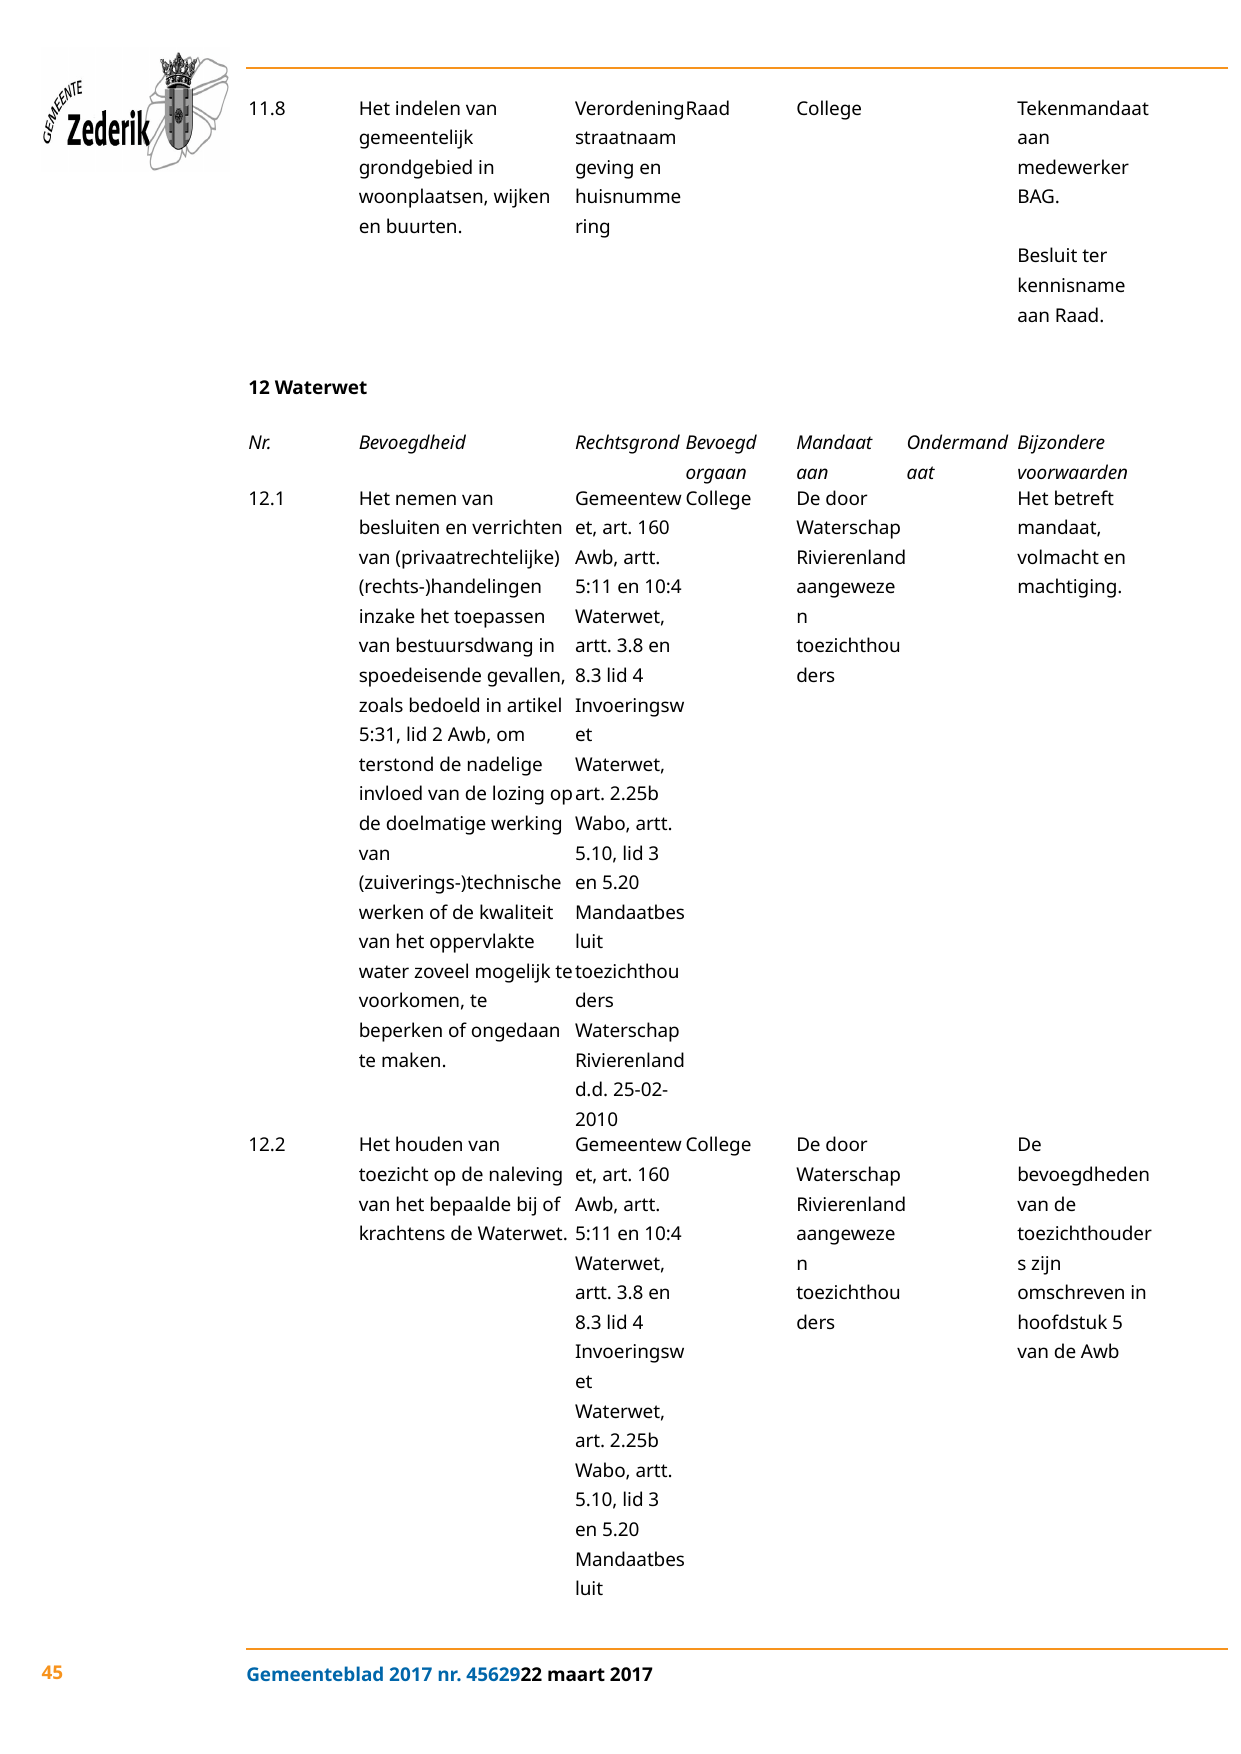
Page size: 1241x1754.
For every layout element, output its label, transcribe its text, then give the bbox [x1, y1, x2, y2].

table_header Mandaat aan [796, 429, 906, 485]
table_cell Het betreft mandaat, volmacht en machtiging. [1017, 485, 1152, 1132]
table_header Nr. [248, 429, 358, 485]
table_header Bevoegdheid [359, 429, 575, 485]
table_cell College [685, 485, 796, 1132]
table_cell Het nemen van besluiten en verrichten van (privaatrechtelijke) (rechts-)handelingen inzake het toepassen van bestuursdwang in spoedeisende gevallen, zoals bedoeld in artikel 5:31, lid 2 Awb, om terstond de nadelige invloed van de lozing op de doelmatige werking van (zuiverings-)technische werken of de kwaliteit van het oppervlakte water zoveel mogelijk te voorkomen, te beperken of ongedaan te maken. [359, 485, 575, 1132]
table_cell De door Waterschap Rivierenland aangewezen toezichthouders [796, 485, 906, 1132]
table_header Bevoegd orgaan [685, 429, 796, 485]
text 12 Waterwet [248, 374, 1152, 400]
table_cell Tekenmandaat aan medewerker BAG. Besluit ter kennisname aan Raad. [1017, 95, 1152, 328]
table_header Bijzondere voorwaarden [1017, 429, 1152, 485]
table_cell College [685, 1132, 796, 1601]
table_cell Gemeentewet, art. 160 Awb, artt. 5:11 en 10:4 Waterwet, artt. 3.8 en 8.3 lid 4 Invoeringswet Waterwet, art. 2.25b Wabo, artt. 5.10, lid 3 en 5.20 Mandaatbesluit [575, 1132, 685, 1601]
table_cell De bevoegdheden van de toezichthouders zijn omschreven in hoofdstuk 5 van de Awb [1017, 1132, 1152, 1601]
table_header Ondermandaat [906, 429, 1017, 485]
picture [41, 47, 231, 172]
table_cell Het indelen van gemeentelijk grondgebied in woonplaatsen, wijken en buurten. [359, 95, 575, 328]
table_cell De door Waterschap Rivierenland aangewezen toezichthouders [796, 1132, 906, 1601]
table_cell [906, 95, 1017, 328]
table_cell 12.1 [248, 485, 358, 1132]
table_cell [906, 1132, 1017, 1601]
table_cell Verordening straatnaamgeving en huisnummering [575, 95, 685, 328]
table_cell Het houden van toezicht op de naleving van het bepaalde bij of krachtens de Waterwet. [359, 1132, 575, 1601]
table_cell 11.8 [248, 95, 358, 328]
table_cell 12.2 [248, 1132, 358, 1601]
table_header Rechtsgrond [575, 429, 685, 485]
table_cell College [796, 95, 906, 328]
table_cell Raad [685, 95, 796, 328]
table_cell [906, 485, 1017, 1132]
table_cell Gemeentewet, art. 160 Awb, artt. 5:11 en 10:4 Waterwet, artt. 3.8 en 8.3 lid 4 Invoeringswet Waterwet, art. 2.25b Wabo, artt. 5.10, lid 3 en 5.20 Mandaatbesluit toezichthouders Waterschap Rivierenland d.d. 25-02-2010 [575, 485, 685, 1132]
